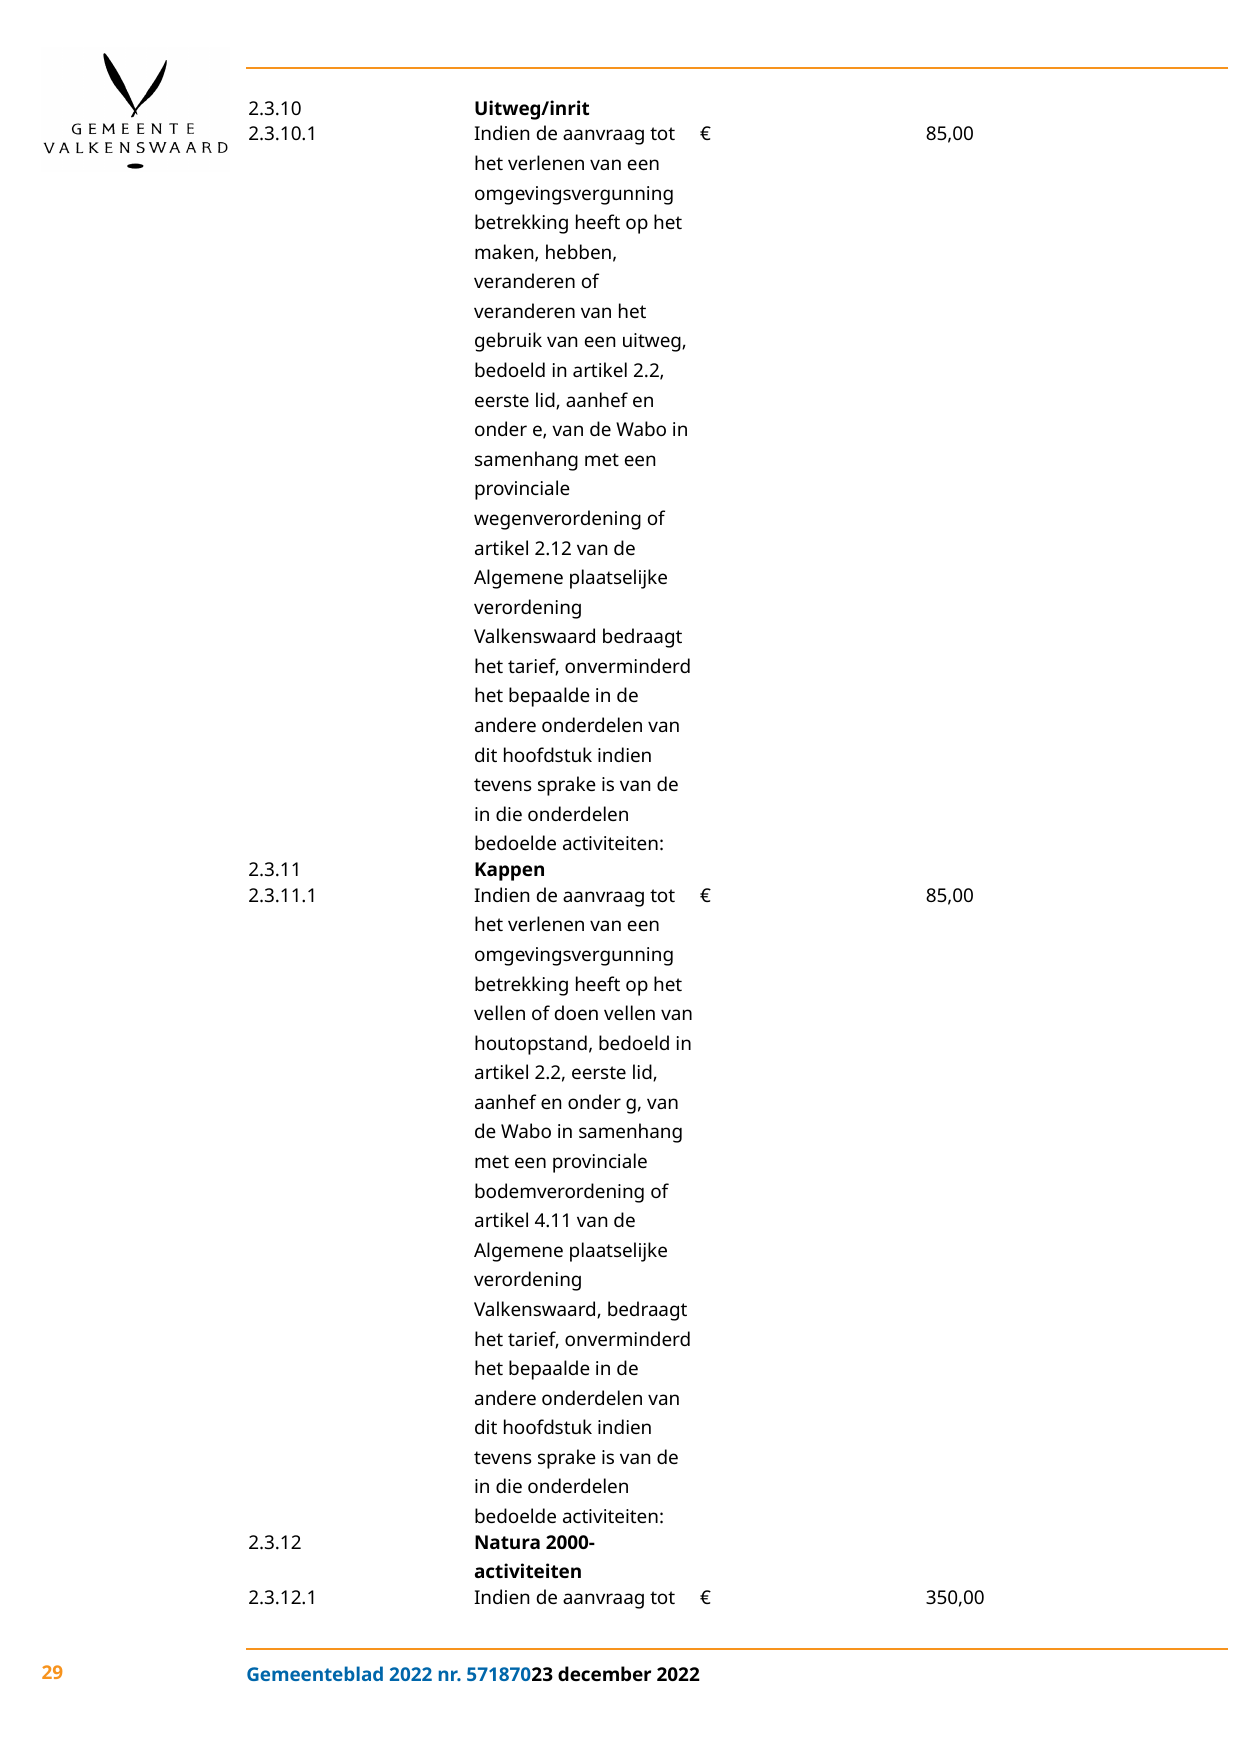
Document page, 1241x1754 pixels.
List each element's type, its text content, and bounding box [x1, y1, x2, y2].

table_cell Natura 2000-activiteiten [474, 1529, 700, 1584]
table_cell Indien de aanvraag tot het verlenen van een omgevingsvergunning betrekking heeft op het vellen of doen vellen van houtopstand, bedoeld in artikel 2.2, eerste lid, aanhef en onder g, van de Wabo in samenhang met een provinciale bodemverordening of artikel 4.11 van de Algemene plaatselijke verordening Valkenswaard, bedraagt het tarief, onverminderd het bepaalde in de andere onderdelen van dit hoofdstuk indien tevens sprake is van de in die onderdelen bedoelde activiteiten: [474, 882, 700, 1529]
table_cell € [700, 121, 926, 856]
table_cell 2.3.11.1 [248, 882, 474, 1529]
picture [41, 47, 231, 172]
table_cell € [700, 882, 926, 1529]
table_cell Indien de aanvraag tot [474, 1584, 700, 1610]
table_cell 85,00 [926, 121, 1152, 856]
table_cell [700, 856, 926, 882]
table_cell Indien de aanvraag tot het verlenen van een omgevingsvergunning betrekking heeft op het maken, hebben, veranderen of veranderen van het gebruik van een uitweg, bedoeld in artikel 2.2, eerste lid, aanhef en onder e, van de Wabo in samenhang met een provinciale wegenverordening of artikel 2.12 van de Algemene plaatselijke verordening Valkenswaard bedraagt het tarief, onverminderd het bepaalde in de andere onderdelen van dit hoofdstuk indien tevens sprake is van de in die onderdelen bedoelde activiteiten: [474, 121, 700, 856]
table_cell 85,00 [926, 882, 1152, 1529]
table_cell [926, 1529, 1152, 1584]
table_cell 2.3.12 [248, 1529, 474, 1584]
table_cell [926, 95, 1152, 121]
table_cell Uitweg/inrit [474, 95, 700, 121]
table_cell [700, 1529, 926, 1584]
table_cell 2.3.12.1 [248, 1584, 474, 1610]
table_cell € [700, 1584, 926, 1610]
table_cell 2.3.10.1 [248, 121, 474, 856]
table_cell [926, 856, 1152, 882]
table_cell 2.3.10 [248, 95, 474, 121]
table_cell [700, 95, 926, 121]
table_cell Kappen [474, 856, 700, 882]
table_cell 2.3.11 [248, 856, 474, 882]
table_cell 350,00 [926, 1584, 1152, 1610]
